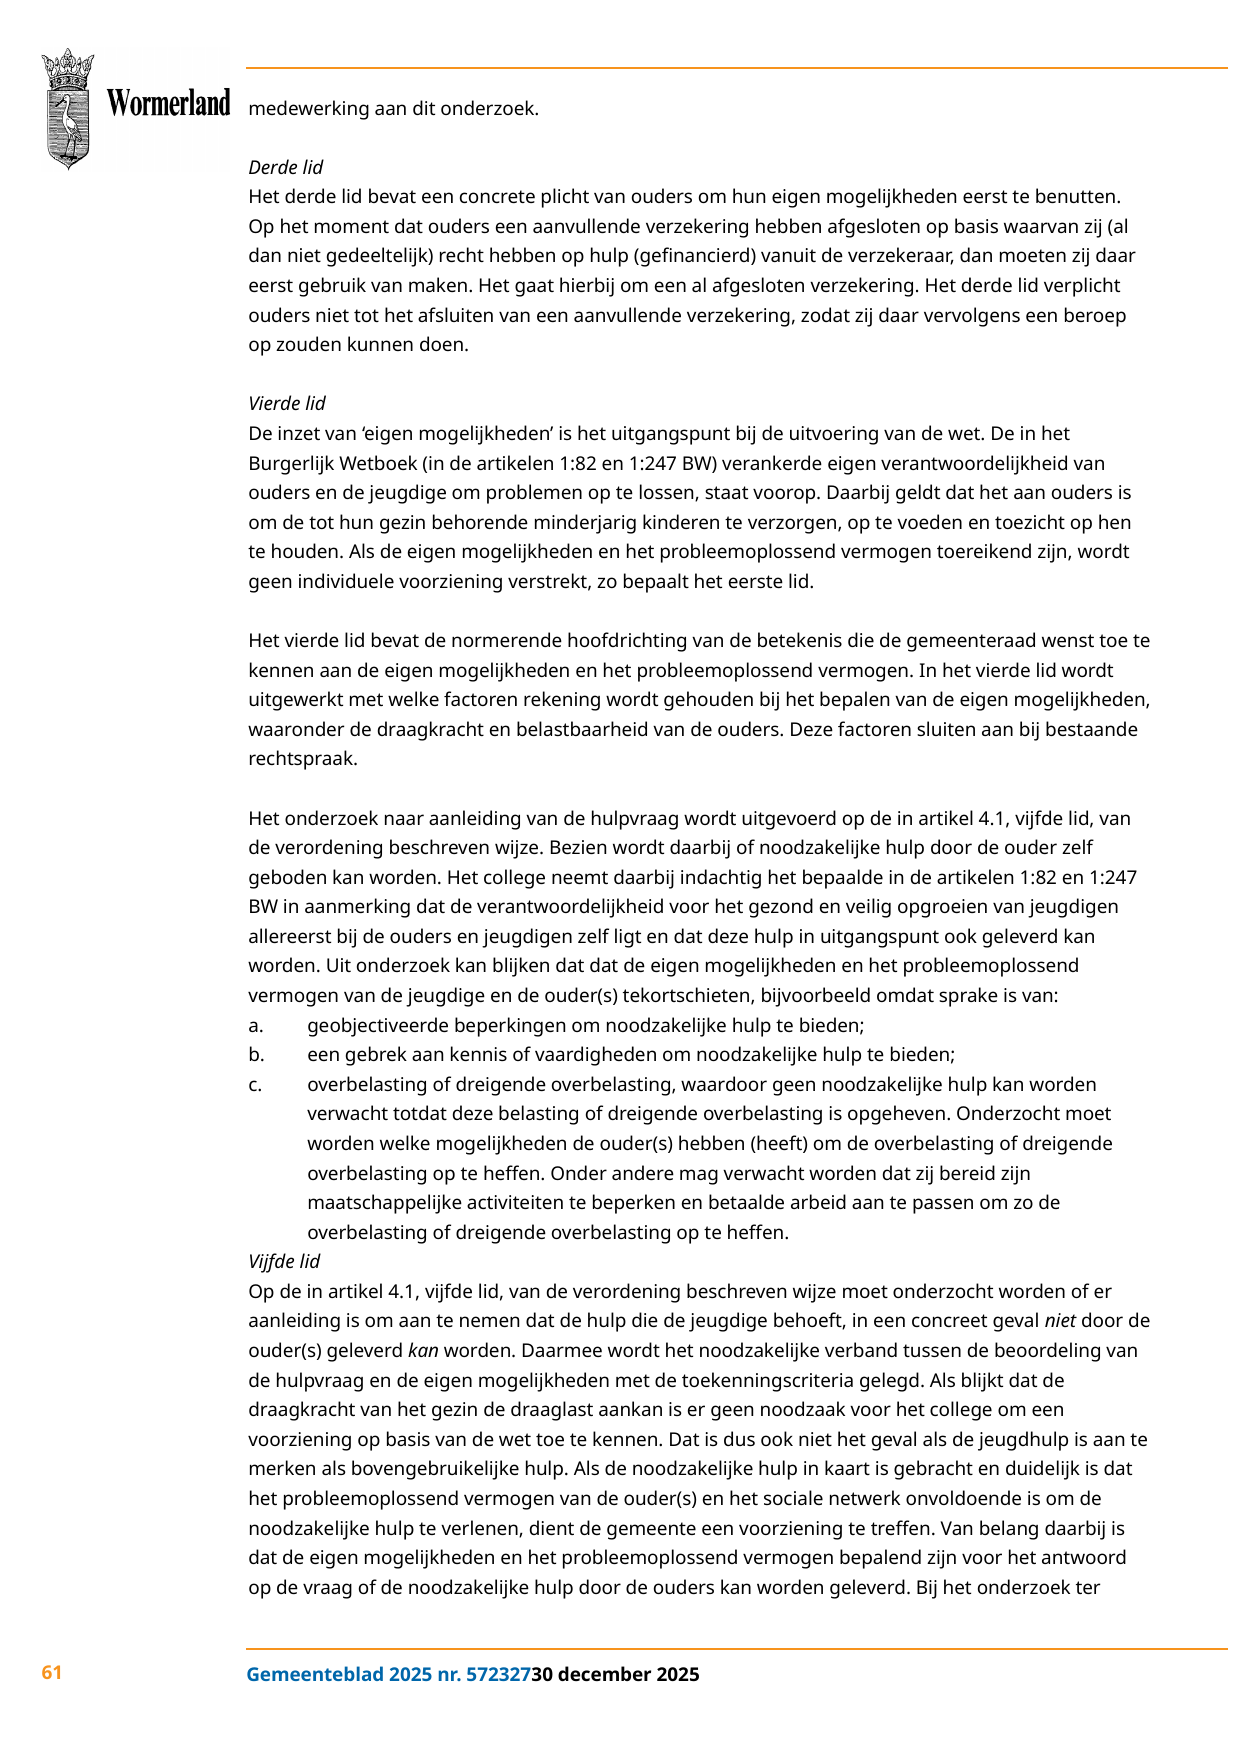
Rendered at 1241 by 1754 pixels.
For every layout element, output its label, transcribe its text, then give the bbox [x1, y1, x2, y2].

text Derde lid [248, 154, 1152, 180]
list geobjectiveerde beperkingen om noodzakelijke hulp te bieden; [248, 1012, 1152, 1038]
text De inzet van ‘eigen mogelijkheden’ is het uitgangspunt bij de uitvoering van de wet. De in het Burgerlijk Wetboek (in de artikelen 1:82 en 1:247 BW) verankerde eigen verantwoordelijkheid van ouders en de jeugdige om problemen op te lossen, staat voorop. Daarbij geldt dat het aan ouders is om de tot hun gezin behorende minderjarig kinderen te verzorgen, op te voeden en toezicht op hen te houden. Als de eigen mogelijkheden en het probleemoplossend vermogen toereikend zijn, wordt geen individuele voorziening verstrekt, zo bepaalt het eerste lid. [248, 420, 1152, 594]
text Vijfde lid [248, 1248, 1152, 1274]
picture [41, 47, 231, 172]
text Het derde lid bevat een concrete plicht van ouders om hun eigen mogelijkheden eerst te benutten. Op het moment dat ouders een aanvullende verzekering hebben afgesloten op basis waarvan zij (al dan niet gedeeltelijk) recht hebben op hulp (gefinancierd) vanuit de verzekeraar, dan moeten zij daar eerst gebruik van maken. Het gaat hierbij om een al afgesloten verzekering. Het derde lid verplicht ouders niet tot het afsluiten van een aanvullende verzekering, zodat zij daar vervolgens een beroep op zouden kunnen doen. [248, 183, 1152, 357]
text Op de in artikel 4.1, vijfde lid, van de verordening beschreven wijze moet onderzocht worden of er aanleiding is om aan te nemen dat de hulp die de jeugdige behoeft, in een concreet geval niet door de ouder(s) geleverd kan worden. Daarmee wordt het noodzakelijke verband tussen de beoordeling van de hulpvraag en de eigen mogelijkheden met de toekenningscriteria gelegd. Als blijkt dat de draagkracht van het gezin de draaglast aankan is er geen noodzaak voor het college om een voorziening op basis van de wet toe te kennen. Dat is dus ook niet het geval als de jeugdhulp is aan te merken als bovengebruikelijke hulp. Als de noodzakelijke hulp in kaart is gebracht en duidelijk is dat het probleemoplossend vermogen van de ouder(s) en het sociale netwerk onvoldoende is om de noodzakelijke hulp te verlenen, dient de gemeente een voorziening te treffen. Van belang daarbij is dat de eigen mogelijkheden en het probleemoplossend vermogen bepalend zijn voor het antwoord op de vraag of de noodzakelijke hulp door de ouders kan worden geleverd. Bij het onderzoek ter [248, 1278, 1152, 1600]
text Het onderzoek naar aanleiding van de hulpvraag wordt uitgevoerd op de in artikel 4.1, vijfde lid, van de verordening beschreven wijze. Bezien wordt daarbij of noodzakelijke hulp door de ouder zelf geboden kan worden. Het college neemt daarbij indachtig het bepaalde in de artikelen 1:82 en 1:247 BW in aanmerking dat de verantwoordelijkheid voor het gezond en veilig opgroeien van jeugdigen allereerst bij de ouders en jeugdigen zelf ligt en dat deze hulp in uitgangspunt ook geleverd kan worden. Uit onderzoek kan blijken dat dat de eigen mogelijkheden en het probleemoplossend vermogen van de jeugdige en de ouder(s) tekortschieten, bijvoorbeeld omdat sprake is van: [248, 805, 1152, 1008]
text Vierde lid [248, 391, 1152, 416]
list overbelasting of dreigende overbelasting, waardoor geen noodzakelijke hulp kan worden verwacht totdat deze belasting of dreigende overbelasting is opgeheven. Onderzocht moet worden welke mogelijkheden de ouder(s) hebben (heeft) om de overbelasting of dreigende overbelasting op te heffen. Onder andere mag verwacht worden dat zij bereid zijn maatschappelijke activiteiten te beperken en betaalde arbeid aan te passen om zo de overbelasting of dreigende overbelasting op te heffen. [248, 1071, 1152, 1245]
text Het vierde lid bevat de normerende hoofdrichting van de betekenis die de gemeenteraad wenst toe te kennen aan de eigen mogelijkheden en het probleemoplossend vermogen. In het vierde lid wordt uitgewerkt met welke factoren rekening wordt gehouden bij het bepalen van de eigen mogelijkheden, waaronder de draagkracht en belastbaarheid van de ouders. Deze factoren sluiten aan bij bestaande rechtspraak. [248, 627, 1152, 771]
list een gebrek aan kennis of vaardigheden om noodzakelijke hulp te bieden; [248, 1041, 1152, 1067]
text medewerking aan dit onderzoek. [248, 95, 1152, 121]
